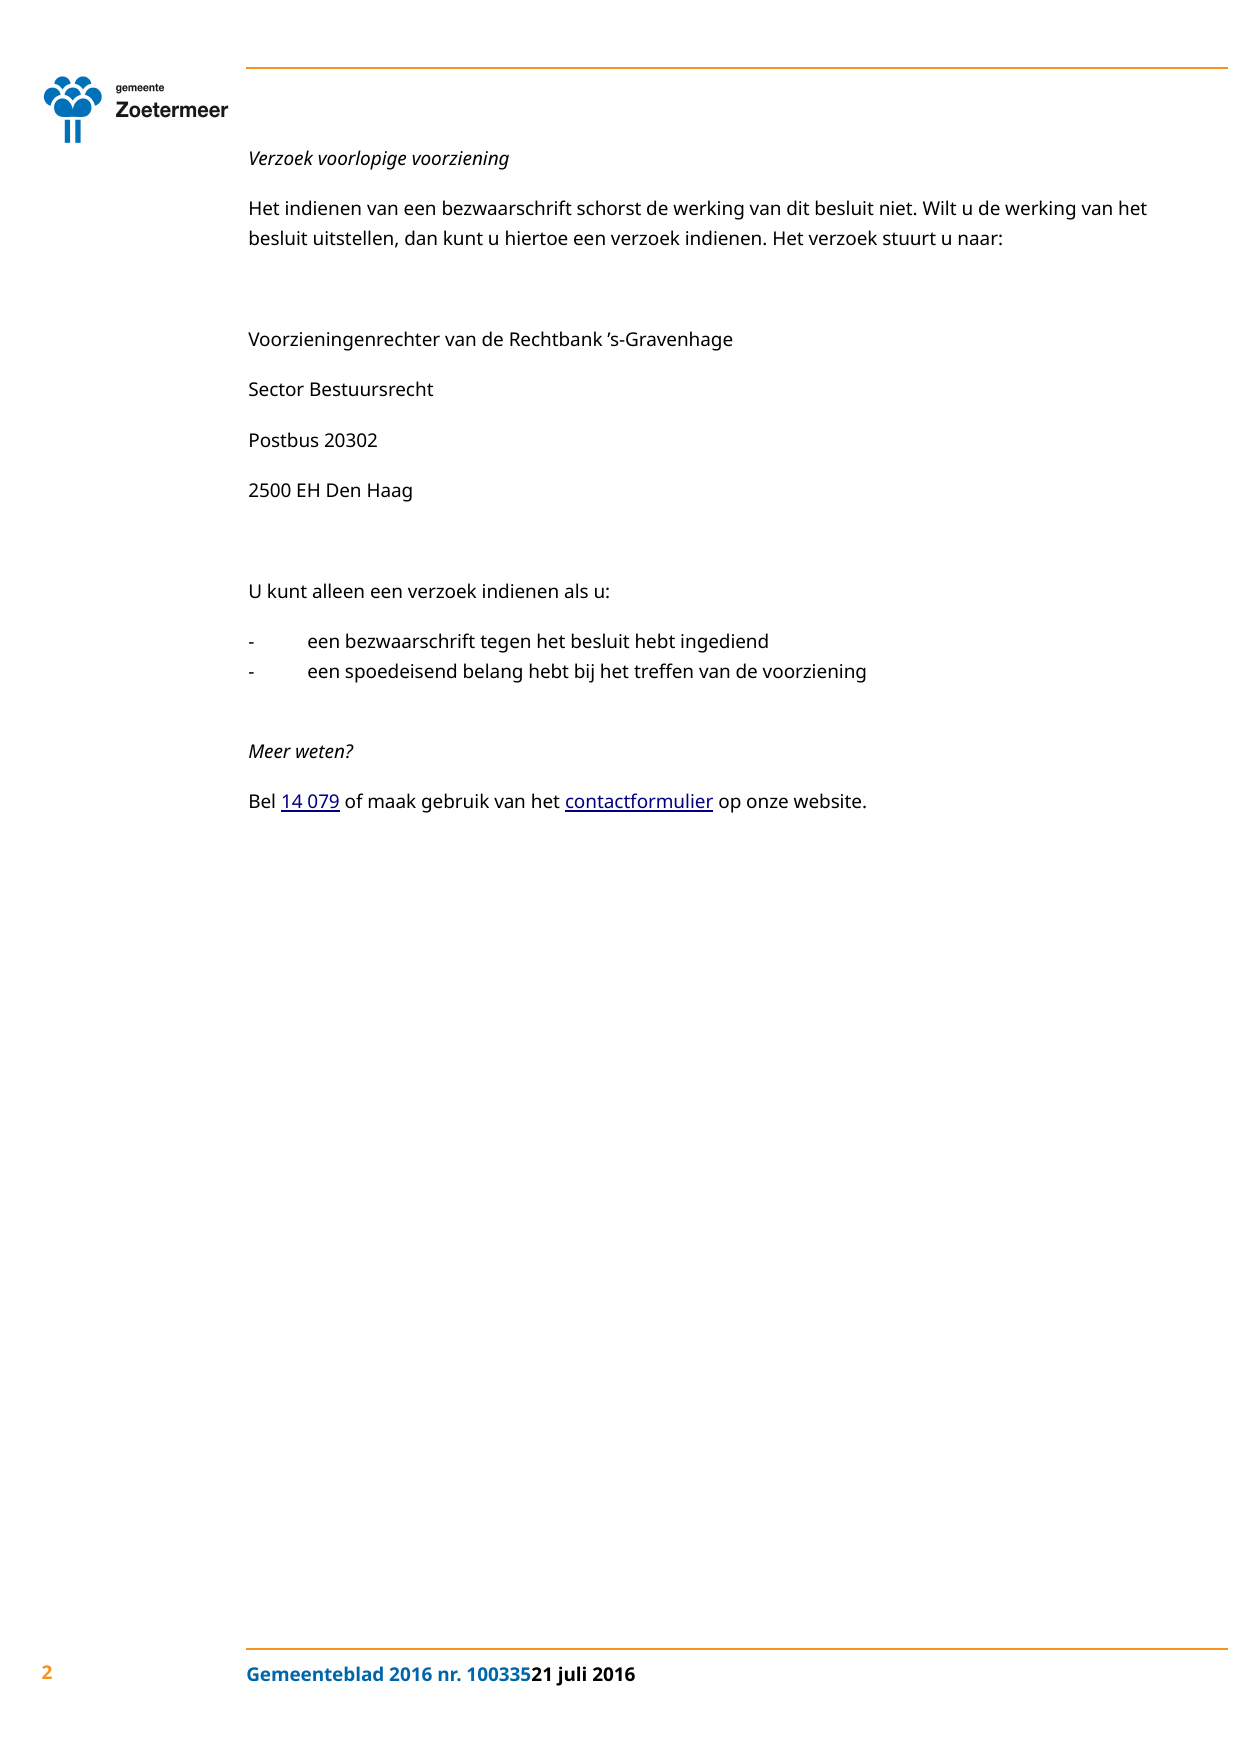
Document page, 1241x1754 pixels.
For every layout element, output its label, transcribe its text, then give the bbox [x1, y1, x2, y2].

text Bel 14 079 of maak gebruik van het contactformulier op onze website. [248, 788, 1152, 814]
text Het indienen van een bezwaarschrift schorst de werking van dit besluit niet. Wilt u de werking van het besluit uitstellen, dan kunt u hiertoe een verzoek indienen. Het verzoek stuurt u naar: [248, 196, 1152, 251]
text Sector Bestuursrecht [248, 376, 1152, 402]
text Voorzieningenrechter van de Rechtbank ’s-Gravenhage [248, 326, 1152, 352]
text U kunt alleen een verzoek indienen als u: [248, 578, 1152, 604]
picture [41, 47, 231, 172]
list een bezwaarschrift tegen het besluit hebt ingediend [248, 628, 1152, 654]
text Verzoek voorlopige voorziening [248, 145, 1152, 171]
text 2500 EH Den Haag [248, 477, 1152, 503]
text Postbus 20302 [248, 427, 1152, 453]
text Meer weten? [248, 738, 1152, 764]
list een spoedeisend belang hebt bij het treffen van de voorziening [248, 658, 1152, 684]
